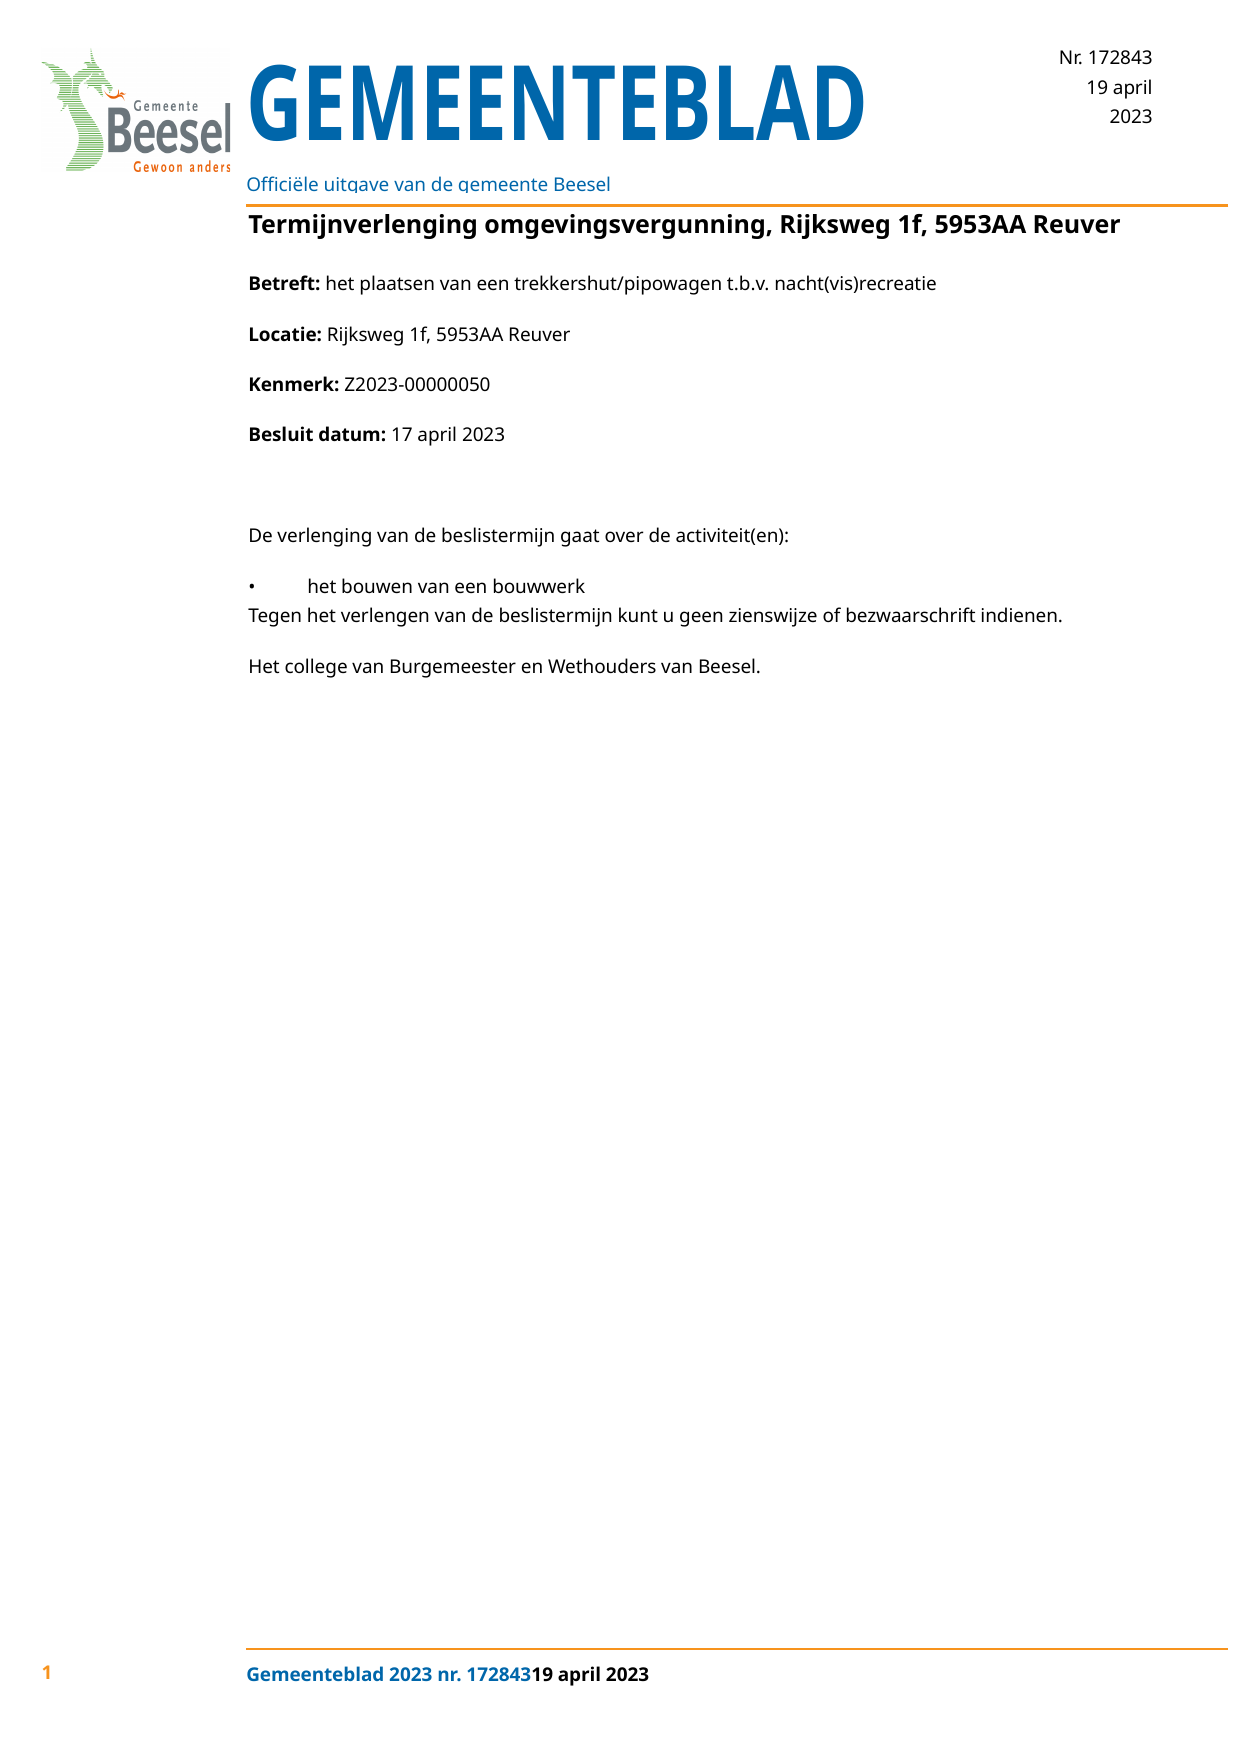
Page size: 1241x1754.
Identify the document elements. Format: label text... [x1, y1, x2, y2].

text Betreft: het plaatsen van een trekkershut/pipowagen t.b.v. nacht(vis)recreatie [248, 270, 1152, 296]
picture [41, 47, 231, 172]
text Besluit datum: 17 april 2023 [248, 422, 1152, 447]
text Tegen het verlengen van de beslistermijn kunt u geen zienswijze of bezwaarschrift indienen. [248, 602, 1152, 628]
list het bouwen van een bouwwerk [248, 573, 1152, 598]
text Termijnverlenging omgevingsvergunning, Rijksweg 1f, 5953AA Reuver [248, 207, 1152, 241]
text Locatie: Rijksweg 1f, 5953AA Reuver [248, 321, 1152, 346]
text Het college van Burgemeester en Wethouders van Beesel. [248, 653, 1152, 678]
text Kenmerk: Z2023-00000050 [248, 371, 1152, 397]
text De verlenging van de beslistermijn gaat over de activiteit(en): [248, 522, 1152, 548]
